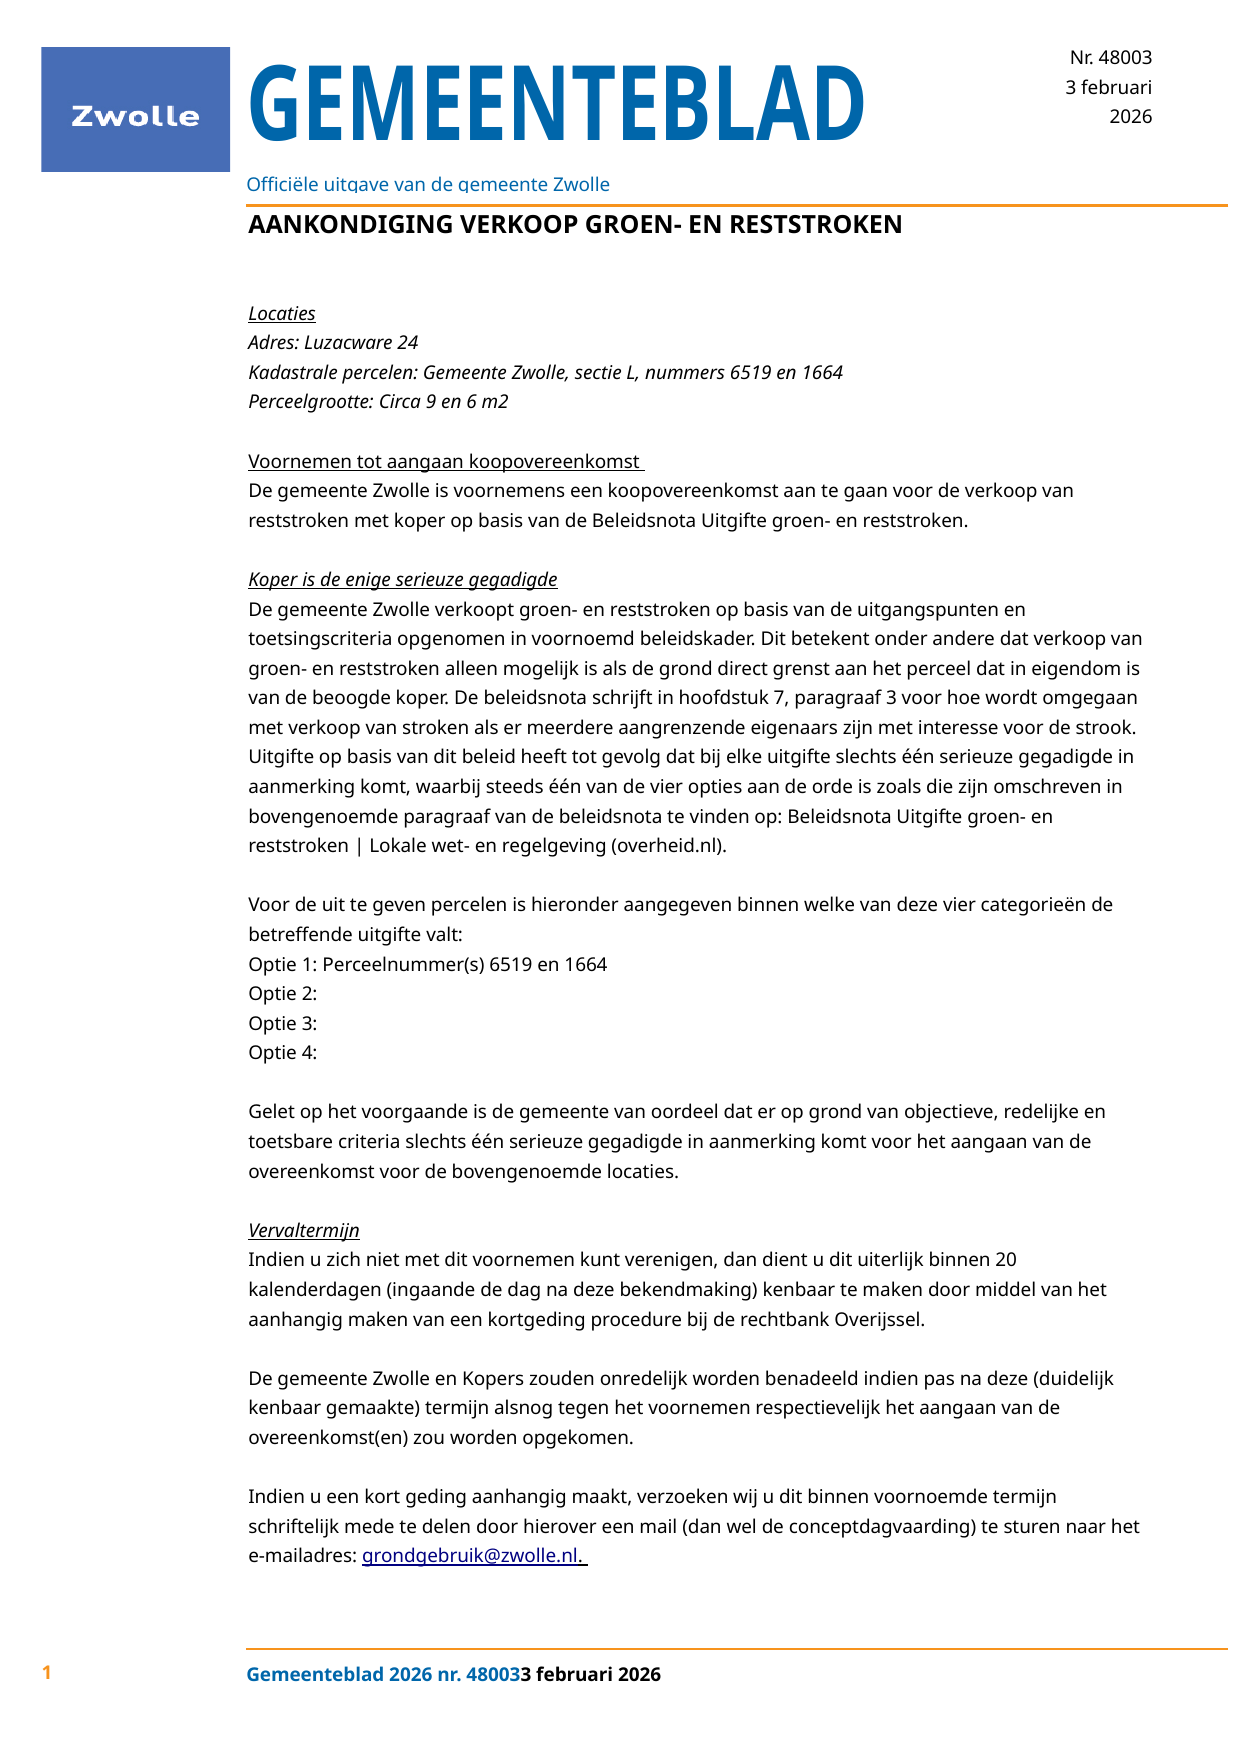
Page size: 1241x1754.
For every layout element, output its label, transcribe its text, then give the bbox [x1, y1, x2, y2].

text Voornemen tot aangaan koopovereenkomst [248, 448, 1152, 473]
text AANKONDIGING VERKOOP GROEN- EN RESTSTROKEN [248, 207, 1152, 241]
text Optie 3: [248, 1010, 1152, 1036]
text Indien u zich niet met dit voornemen kunt verenigen, dan dient u dit uiterlijk binnen 20 kalenderdagen (ingaande de dag na deze bekendmaking) kenbaar te maken door middel van het aanhangig maken van een kortgeding procedure bij de rechtbank Overijssel. [248, 1247, 1152, 1331]
text Vervaltermijn [248, 1217, 1152, 1243]
text Gelet op het voorgaande is de gemeente van oordeel dat er op grond van objectieve, redelijke en toetsbare criteria slechts één serieuze gegadigde in aanmerking komt voor het aangaan van de overeenkomst voor de bovengenoemde locaties. [248, 1099, 1152, 1183]
text Optie 1: Perceelnummer(s) 6519 en 1664 [248, 951, 1152, 976]
text Indien u een kort geding aanhangig maakt, verzoeken wij u dit binnen voornoemde termijn schriftelijk mede te delen door hierover een mail (dan wel de conceptdagvaarding) te sturen naar het e-mailadres: grondgebruik@zwolle.nl. [248, 1483, 1152, 1568]
text Optie 2: [248, 980, 1152, 1006]
text Optie 4: [248, 1039, 1152, 1065]
picture [41, 47, 231, 172]
text De gemeente Zwolle en Kopers zouden onredelijk worden benadeeld indien pas na deze (duidelijk kenbaar gemaakte) termijn alsnog tegen het voornemen respectievelijk het aangaan van de overeenkomst(en) zou worden opgekomen. [248, 1365, 1152, 1450]
text Kadastrale percelen: Gemeente Zwolle, sectie L, nummers 6519 en 1664 [248, 359, 1152, 385]
text Adres: Luzacware 24 [248, 329, 1152, 355]
text De gemeente Zwolle is voornemens een koopovereenkomst aan te gaan voor de verkoop van reststroken met koper op basis van de Beleidsnota Uitgifte groen- en reststroken. [248, 477, 1152, 533]
text Locaties [248, 300, 1152, 326]
text Perceelgrootte: Circa 9 en 6 m2 [248, 389, 1152, 414]
text Voor de uit te geven percelen is hieronder aangegeven binnen welke van deze vier categorieën de betreffende uitgifte valt: [248, 892, 1152, 947]
text De gemeente Zwolle verkoopt groen- en reststroken op basis van de uitgangspunten en toetsingscriteria opgenomen in voornoemd beleidskader. Dit betekent onder andere dat verkoop van groen- en reststroken alleen mogelijk is als de grond direct grenst aan het perceel dat in eigendom is van de beoogde koper. De beleidsnota schrijft in hoofdstuk 7, paragraaf 3 voor hoe wordt omgegaan met verkoop van stroken als er meerdere aangrenzende eigenaars zijn met interesse voor de strook. Uitgifte op basis van dit beleid heeft tot gevolg dat bij elke uitgifte slechts één serieuze gegadigde in aanmerking komt, waarbij steeds één van de vier opties aan de orde is zoals die zijn omschreven in bovengenoemde paragraaf van de beleidsnota te vinden op: Beleidsnota Uitgifte groen- en reststroken | Lokale wet- en regelgeving (overheid.nl). [248, 596, 1152, 858]
text Koper is de enige serieuze gegadigde [248, 566, 1152, 592]
